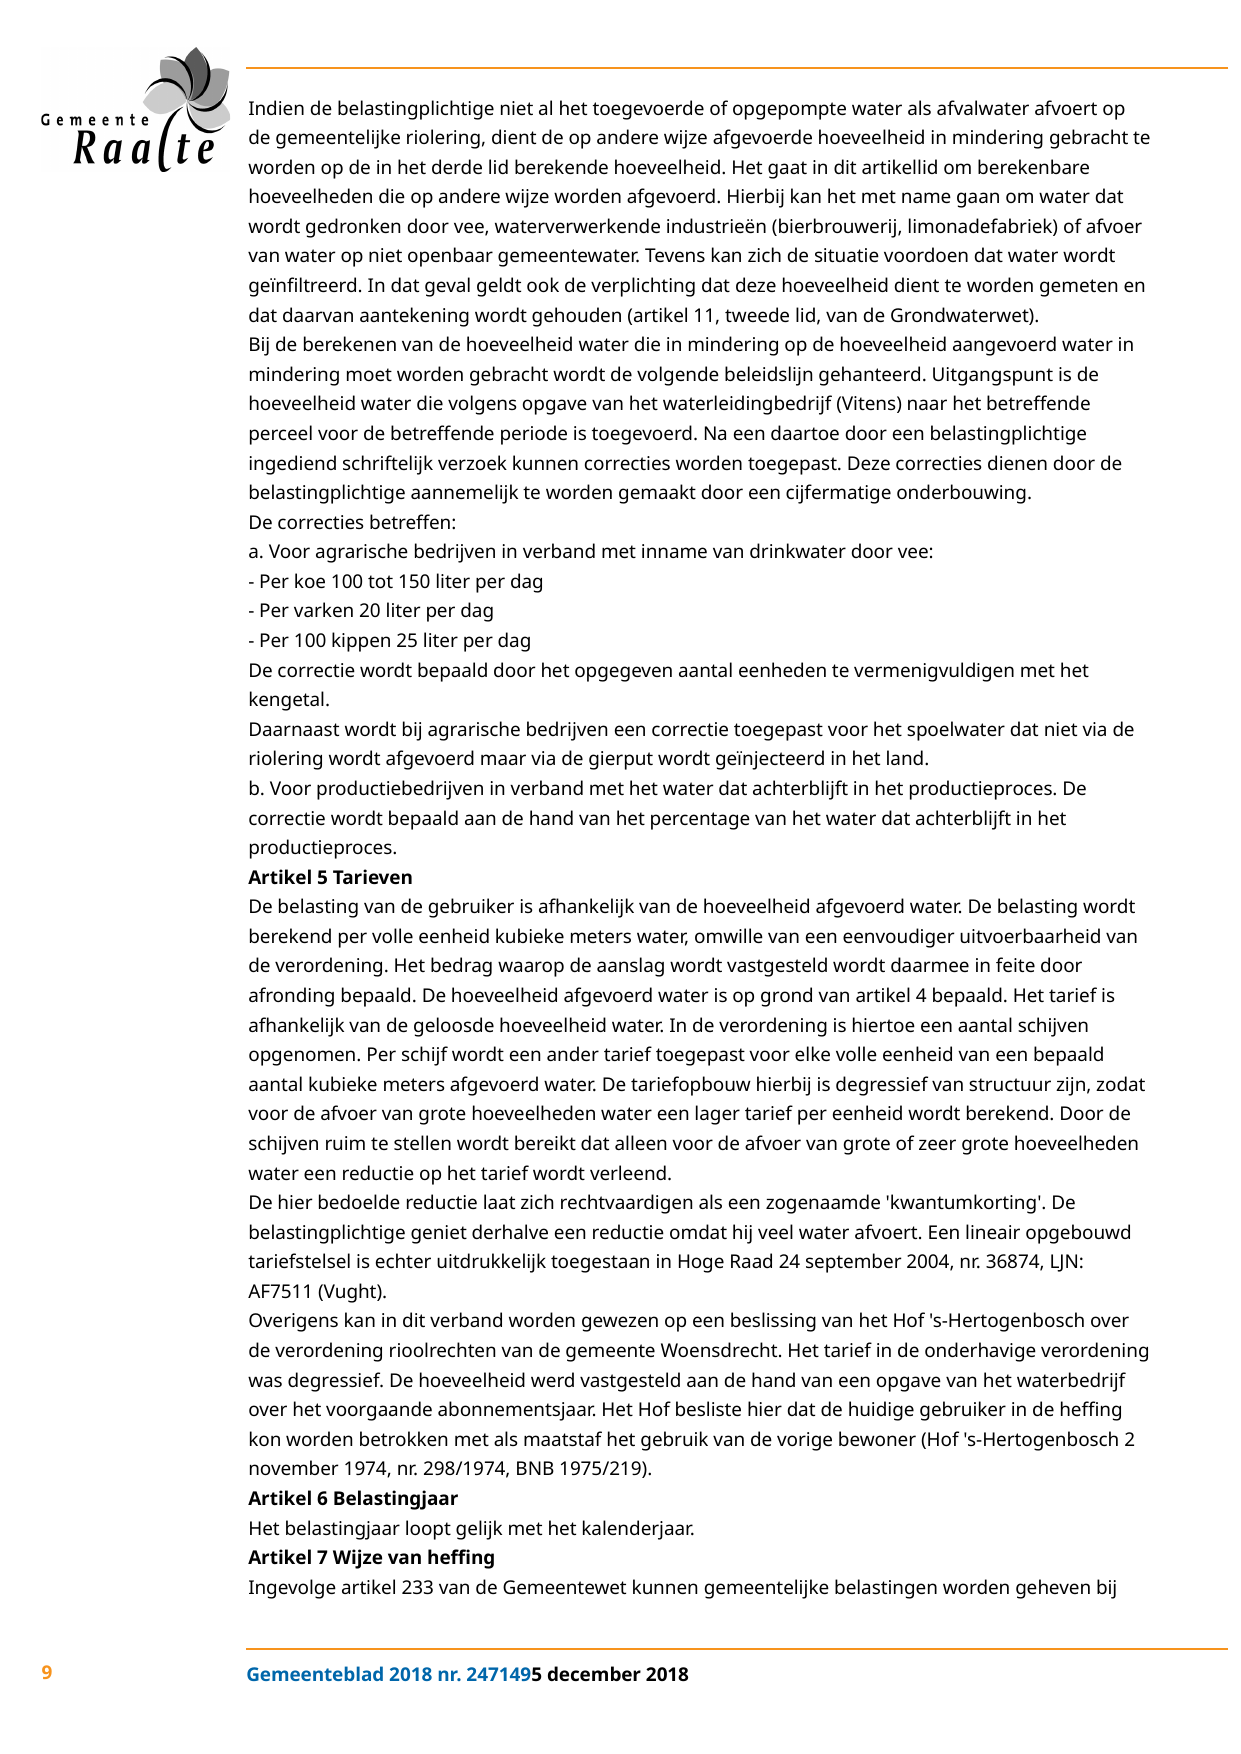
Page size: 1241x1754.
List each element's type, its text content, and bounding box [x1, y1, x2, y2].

text Artikel 5 Tarieven [248, 864, 1152, 890]
text Overigens kan in dit verband worden gewezen op een beslissing van het Hof 's-Hertogenbosch over de verordening rioolrechten van de gemeente Woensdrecht. Het tarief in de onderhavige verordening was degressief. De hoeveelheid werd vastgesteld aan de hand van een opgave van het waterbedrijf over het voorgaande abonnementsjaar. Het Hof besliste hier dat de huidige gebruiker in de heffing kon worden betrokken met als maatstaf het gebruik van de vorige bewoner (Hof 's-Hertogenbosch 2 november 1974, nr. 298/1974, BNB 1975/219). [248, 1308, 1152, 1481]
text De hier bedoelde reductie laat zich rechtvaardigen als een zogenaamde 'kwantumkorting'. De belastingplichtige geniet derhalve een reductie omdat hij veel water afvoert. Een lineair opgebouwd tariefstelsel is echter uitdrukkelijk toegestaan in Hoge Raad 24 september 2004, nr. 36874, LJN: AF7511 (Vught). [248, 1189, 1152, 1304]
text - Per koe 100 tot 150 liter per dag [248, 568, 1152, 594]
text b. Voor productiebedrijven in verband met het water dat achterblijft in het productieproces. De correctie wordt bepaald aan de hand van het percentage van het water dat achterblijft in het productieproces. [248, 775, 1152, 860]
text Artikel 7 Wijze van heffing [248, 1544, 1152, 1570]
text - Per varken 20 liter per dag [248, 598, 1152, 623]
text Artikel 6 Belastingjaar [248, 1485, 1152, 1511]
text De correctie wordt bepaald door het opgegeven aantal eenheden te vermenigvuldigen met het kengetal. [248, 657, 1152, 712]
text De belasting van de gebruiker is afhankelijk van de hoeveelheid afgevoerd water. De belasting wordt berekend per volle eenheid kubieke meters water, omwille van een eenvoudiger uitvoerbaarheid van de verordening. Het bedrag waarop de aanslag wordt vastgesteld wordt daarmee in feite door afronding bepaald. De hoeveelheid afgevoerd water is op grond van artikel 4 bepaald. Het tarief is afhankelijk van de geloosde hoeveelheid water. In de verordening is hiertoe een aantal schijven opgenomen. Per schijf wordt een ander tarief toegepast voor elke volle eenheid van een bepaald aantal kubieke meters afgevoerd water. De tariefopbouw hierbij is degressief van structuur zijn, zodat voor de afvoer van grote hoeveelheden water een lager tarief per eenheid wordt berekend. Door de schijven ruim te stellen wordt bereikt dat alleen voor de afvoer van grote of zeer grote hoeveelheden water een reductie op het tarief wordt verleend. [248, 893, 1152, 1186]
text Daarnaast wordt bij agrarische bedrijven een correctie toegepast voor het spoelwater dat niet via de riolering wordt afgevoerd maar via de gierput wordt geïnjecteerd in het land. [248, 716, 1152, 771]
text De correcties betreffen: [248, 509, 1152, 535]
text a. Voor agrarische bedrijven in verband met inname van drinkwater door vee: [248, 538, 1152, 564]
text - Per 100 kippen 25 liter per dag [248, 627, 1152, 653]
text Indien de belastingplichtige niet al het toegevoerde of opgepompte water als afvalwater afvoert op de gemeentelijke riolering, dient de op andere wijze afgevoerde hoeveelheid in mindering gebracht te worden op de in het derde lid berekende hoeveelheid. Het gaat in dit artikellid om berekenbare hoeveelheden die op andere wijze worden afgevoerd. Hierbij kan het met name gaan om water dat wordt gedronken door vee, waterverwerkende industrieën (bierbrouwerij, limonadefabriek) of afvoer van water op niet openbaar gemeentewater. Tevens kan zich de situatie voordoen dat water wordt geïnfiltreerd. In dat geval geldt ook de verplichting dat deze hoeveelheid dient te worden gemeten en dat daarvan aantekening wordt gehouden (artikel 11, tweede lid, van de Grondwaterwet). [248, 95, 1152, 328]
picture [41, 47, 231, 172]
text Het belastingjaar loopt gelijk met het kalenderjaar. [248, 1515, 1152, 1541]
text Ingevolge artikel 233 van de Gemeentewet kunnen gemeentelijke belastingen worden geheven bij [248, 1574, 1152, 1600]
text Bij de berekenen van de hoeveelheid water die in mindering op de hoeveelheid aangevoerd water in mindering moet worden gebracht wordt de volgende beleidslijn gehanteerd. Uitgangspunt is de hoeveelheid water die volgens opgave van het waterleidingbedrijf (Vitens) naar het betreffende perceel voor de betreffende periode is toegevoerd. Na een daartoe door een belastingplichtige ingediend schriftelijk verzoek kunnen correcties worden toegepast. Deze correcties dienen door de belastingplichtige aannemelijk te worden gemaakt door een cijfermatige onderbouwing. [248, 331, 1152, 505]
